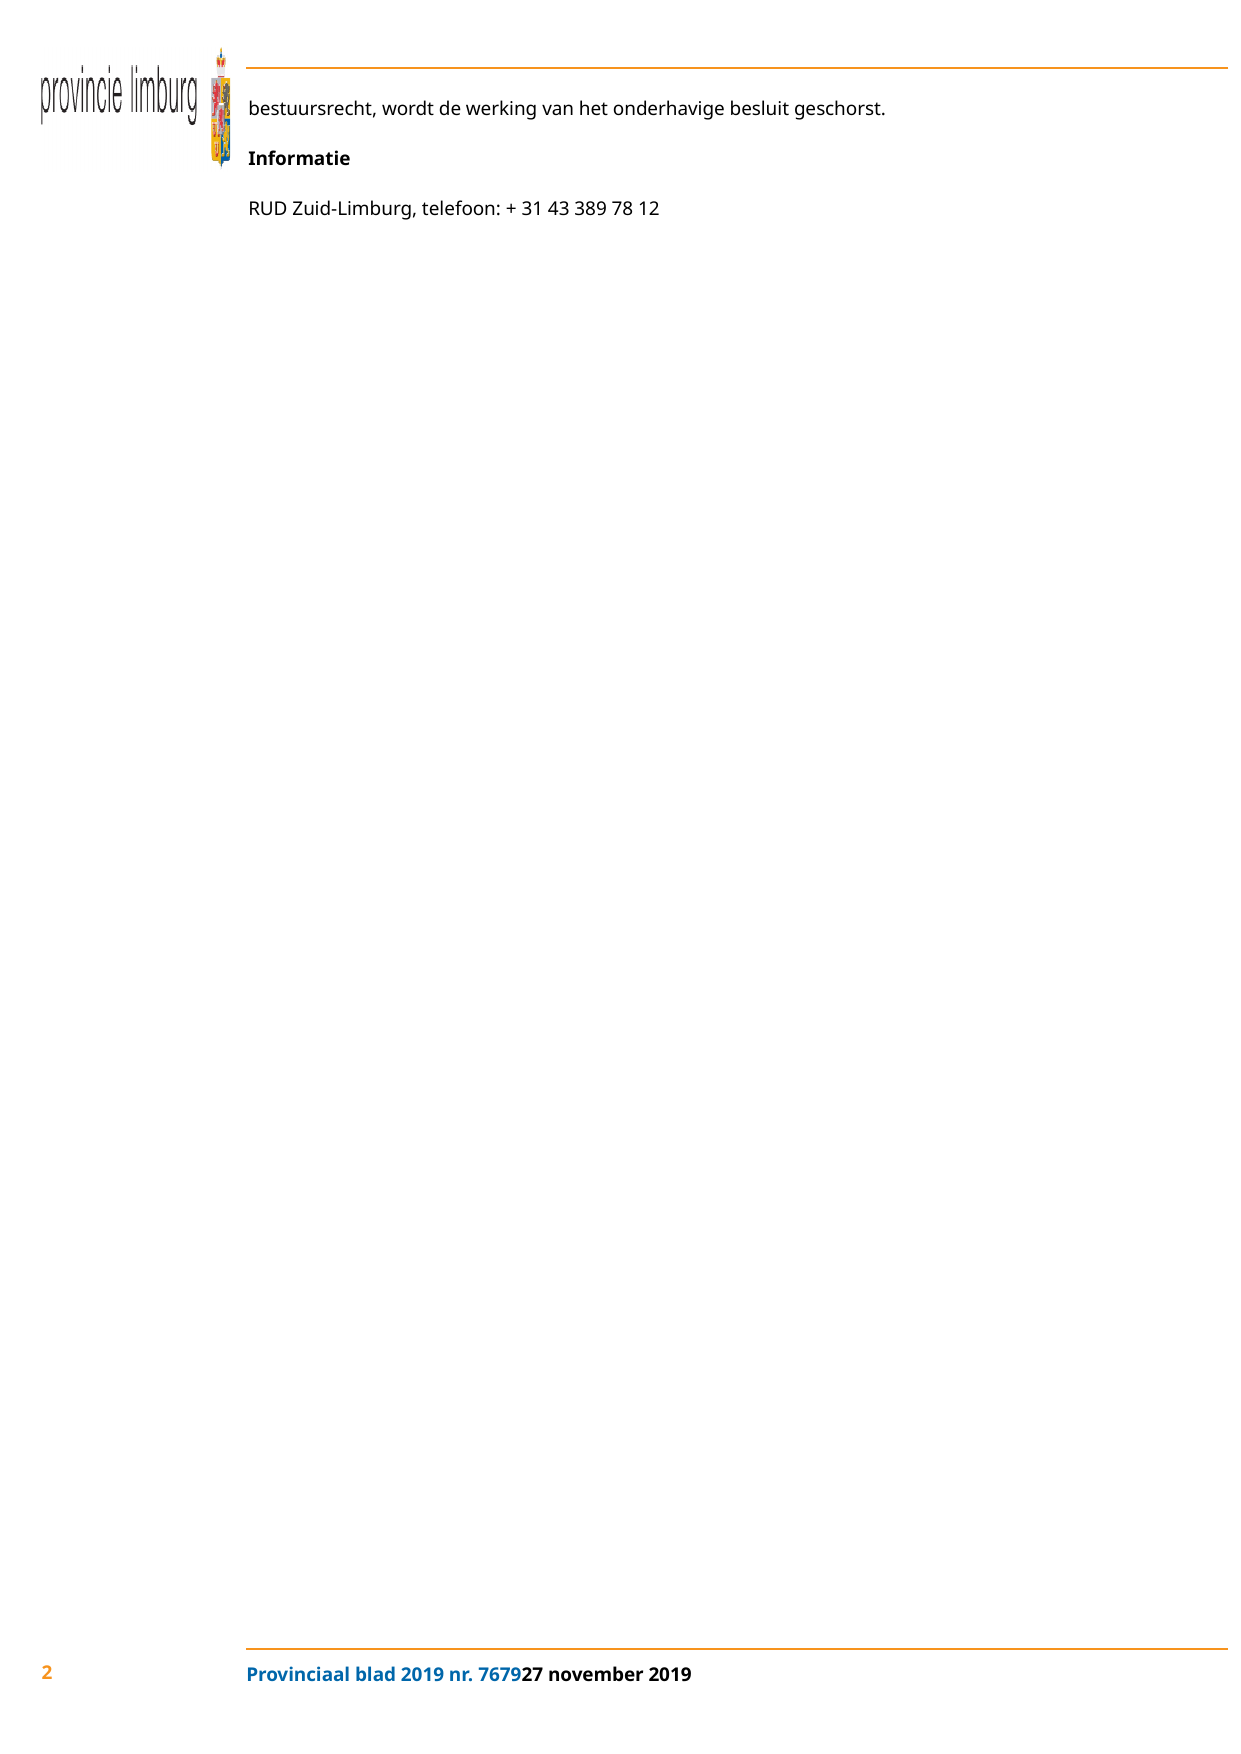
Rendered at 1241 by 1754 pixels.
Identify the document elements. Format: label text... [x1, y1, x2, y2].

text RUD Zuid-Limburg, telefoon: + 31 43 389 78 12 [248, 196, 1152, 221]
text Informatie [248, 145, 1152, 171]
picture [41, 47, 231, 172]
text bestuursrecht, wordt de werking van het onderhavige besluit geschorst. [248, 95, 1152, 121]
